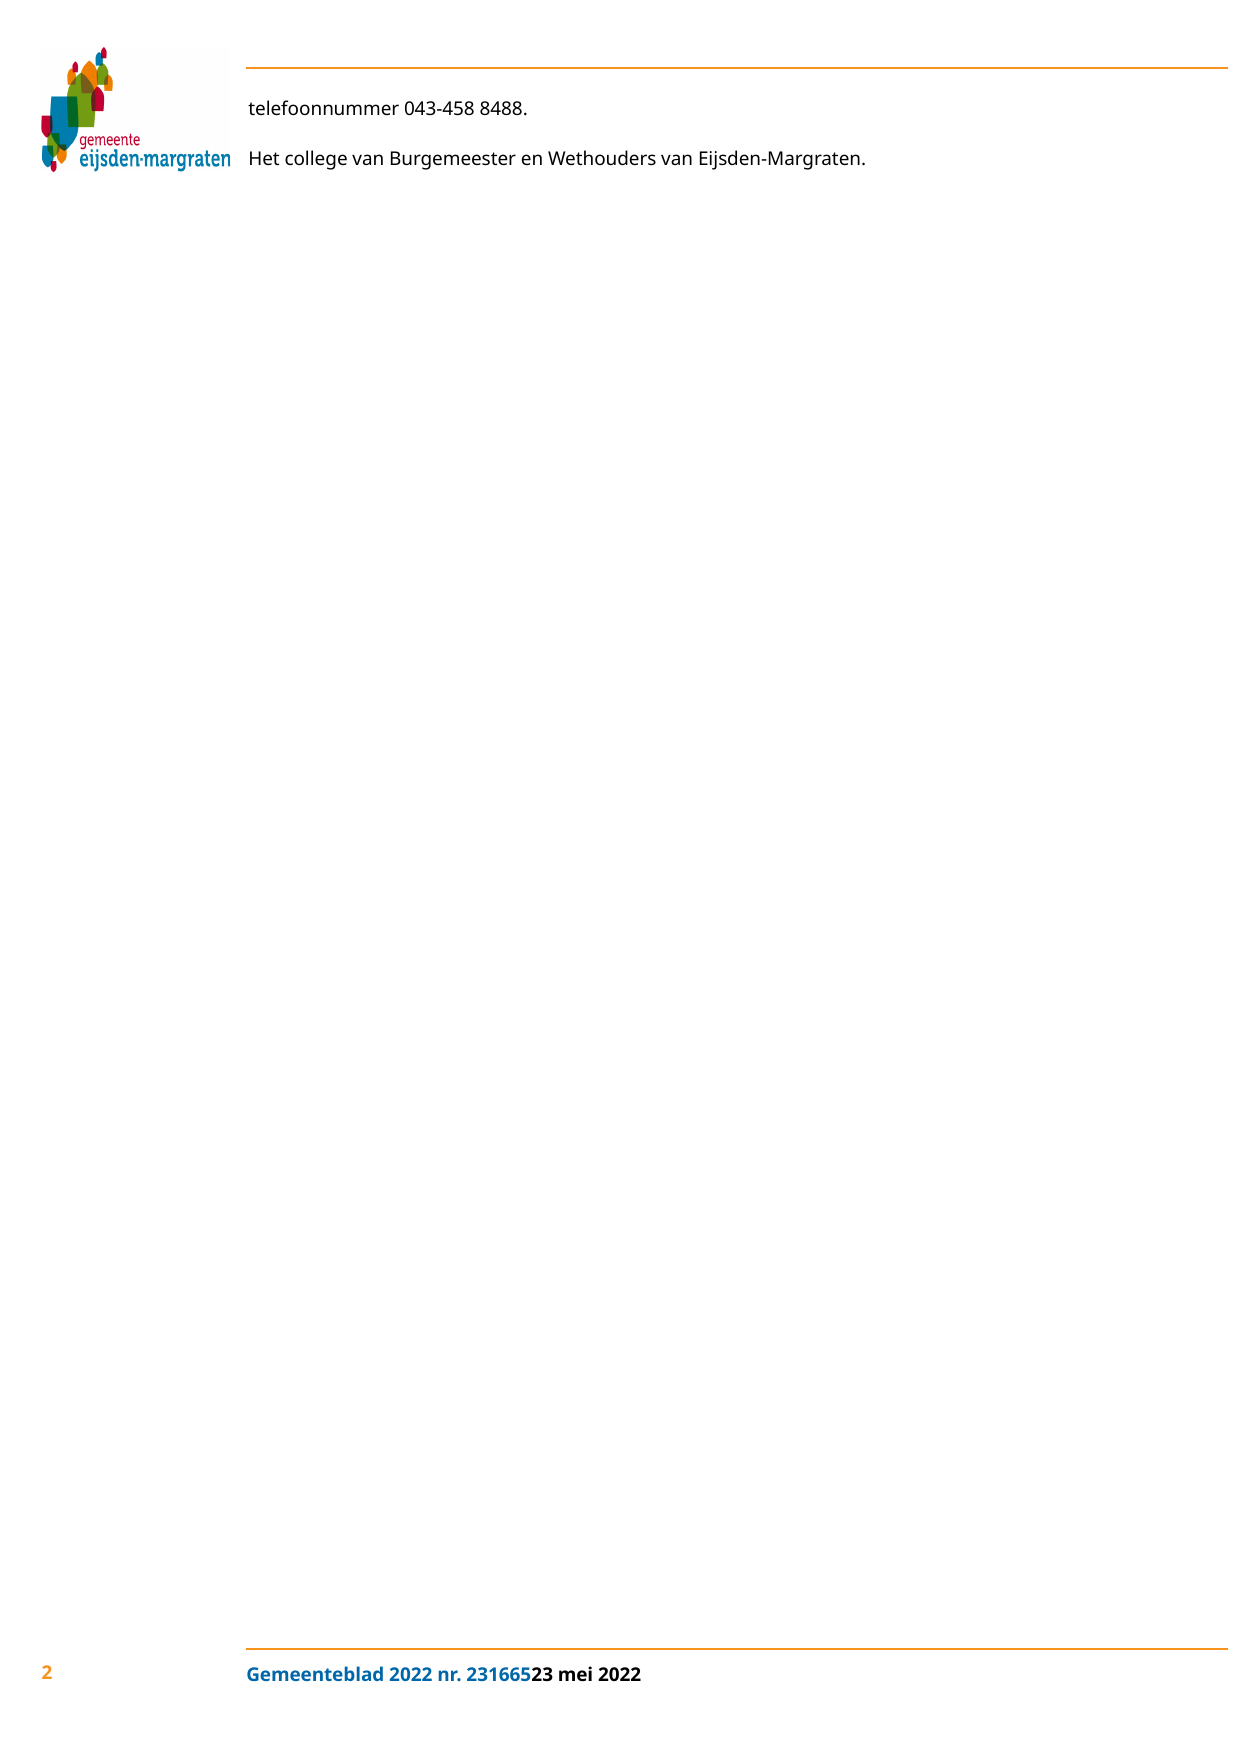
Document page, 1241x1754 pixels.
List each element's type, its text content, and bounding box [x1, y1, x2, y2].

text telefoonnummer 043-458 8488. [248, 95, 1152, 121]
text Het college van Burgemeester en Wethouders van Eijsden-Margraten. [248, 145, 1152, 171]
picture [41, 47, 231, 172]
